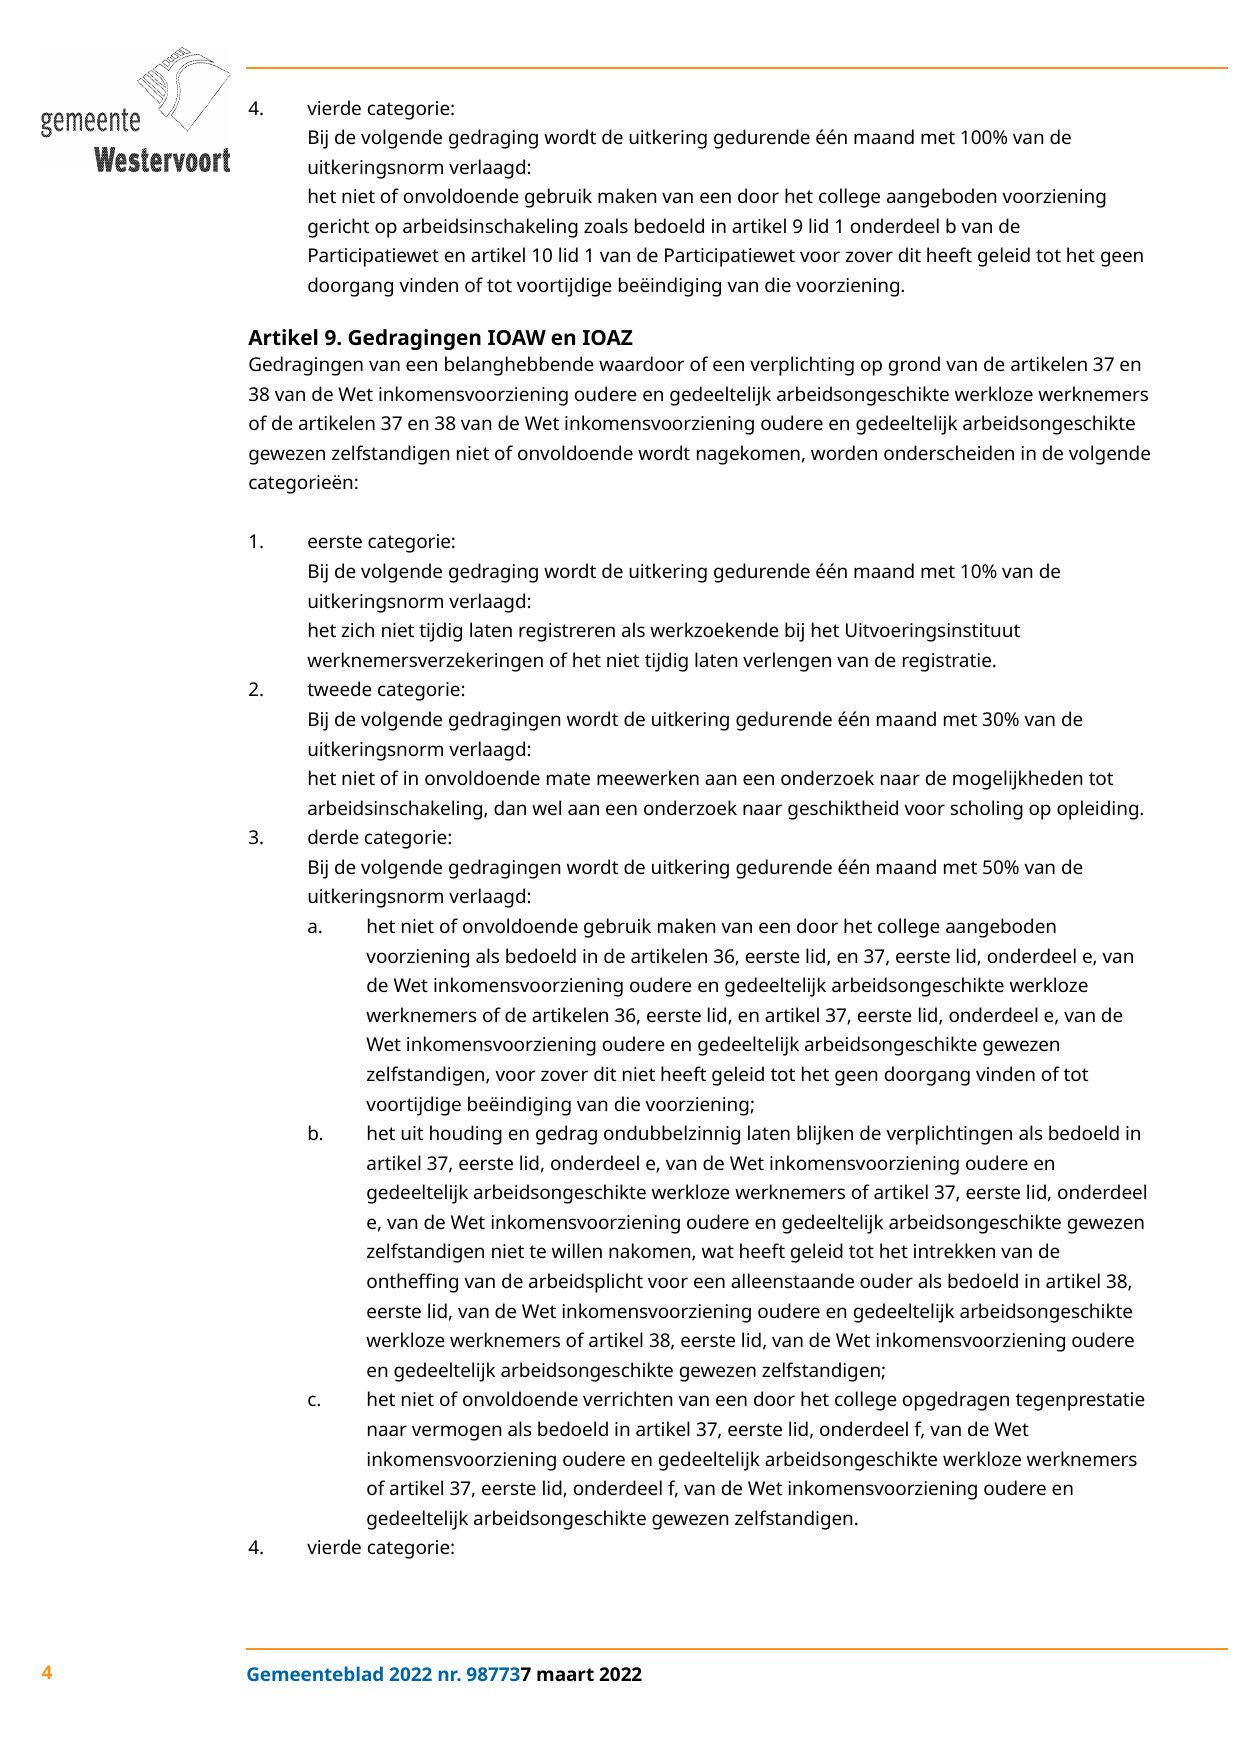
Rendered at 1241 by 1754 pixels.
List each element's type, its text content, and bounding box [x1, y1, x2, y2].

list het niet of in onvoldoende mate meewerken aan een onderzoek naar de mogelijkheden tot arbeidsinschakeling, dan wel aan een onderzoek naar geschiktheid voor scholing op opleiding. [248, 765, 1152, 821]
text Gedragingen van een belanghebbende waardoor of een verplichting op grond van de artikelen 37 en 38 van de Wet inkomensvoorziening oudere en gedeeltelijk arbeidsongeschikte werkloze werknemers of de artikelen 37 en 38 van de Wet inkomensvoorziening oudere en gedeeltelijk arbeidsongeschikte gewezen zelfstandigen niet of onvoldoende wordt nagekomen, worden onderscheiden in de volgende categorieën: [248, 351, 1152, 495]
list vierde categorie: [248, 1534, 1152, 1560]
picture [41, 47, 231, 172]
list Bij de volgende gedragingen wordt de uitkering gedurende één maand met 50% van de uitkeringsnorm verlaagd: [248, 854, 1152, 909]
list het niet of onvoldoende verrichten van een door het college opgedragen tegenprestatie naar vermogen als bedoeld in artikel 37, eerste lid, onderdeel f, van de Wet inkomensvoorziening oudere en gedeeltelijk arbeidsongeschikte werkloze werknemers of artikel 37, eerste lid, onderdeel f, van de Wet inkomensvoorziening oudere en gedeeltelijk arbeidsongeschikte gewezen zelfstandigen. [307, 1387, 1152, 1531]
list het zich niet tijdig laten registreren als werkzoekende bij het Uitvoeringsinstituut werknemersverzekeringen of het niet tijdig laten verlengen van de registratie. [248, 617, 1152, 673]
list tweede categorie: [248, 677, 1152, 702]
list het uit houding en gedrag ondubbelzinnig laten blijken de verplichtingen als bedoeld in artikel 37, eerste lid, onderdeel e, van de Wet inkomensvoorziening oudere en gedeeltelijk arbeidsongeschikte werkloze werknemers of artikel 37, eerste lid, onderdeel e, van de Wet inkomensvoorziening oudere en gedeeltelijk arbeidsongeschikte gewezen zelfstandigen niet te willen nakomen, wat heeft geleid tot het intrekken van de ontheffing van de arbeidsplicht voor een alleenstaande ouder als bedoeld in artikel 38, eerste lid, van de Wet inkomensvoorziening oudere en gedeeltelijk arbeidsongeschikte werkloze werknemers of artikel 38, eerste lid, van de Wet inkomensvoorziening oudere en gedeeltelijk arbeidsongeschikte gewezen zelfstandigen; [307, 1120, 1152, 1383]
list het niet of onvoldoende gebruik maken van een door het college aangeboden voorziening als bedoeld in de artikelen 36, eerste lid, en 37, eerste lid, onderdeel e, van de Wet inkomensvoorziening oudere en gedeeltelijk arbeidsongeschikte werkloze werknemers of de artikelen 36, eerste lid, en artikel 37, eerste lid, onderdeel e, van de Wet inkomensvoorziening oudere en gedeeltelijk arbeidsongeschikte gewezen zelfstandigen, voor zover dit niet heeft geleid tot het geen doorgang vinden of tot voortijdige beëindiging van die voorziening; [307, 913, 1152, 1116]
list Bij de volgende gedraging wordt de uitkering gedurende één maand met 10% van de uitkeringsnorm verlaagd: [248, 558, 1152, 613]
text Artikel 9. Gedragingen IOAW en IOAZ [248, 323, 1152, 351]
list Bij de volgende gedraging wordt de uitkering gedurende één maand met 100% van de uitkeringsnorm verlaagd: [248, 124, 1152, 180]
list vierde categorie: [248, 95, 1152, 121]
list Bij de volgende gedragingen wordt de uitkering gedurende één maand met 30% van de uitkeringsnorm verlaagd: [248, 706, 1152, 761]
list het niet of onvoldoende gebruik maken van een door het college aangeboden voorziening gericht op arbeidsinschakeling zoals bedoeld in artikel 9 lid 1 onderdeel b van de Participatiewet en artikel 10 lid 1 van de Participatiewet voor zover dit heeft geleid tot het geen doorgang vinden of tot voortijdige beëindiging van die voorziening. [248, 183, 1152, 298]
list eerste categorie: [248, 529, 1152, 554]
list derde categorie: [248, 824, 1152, 850]
